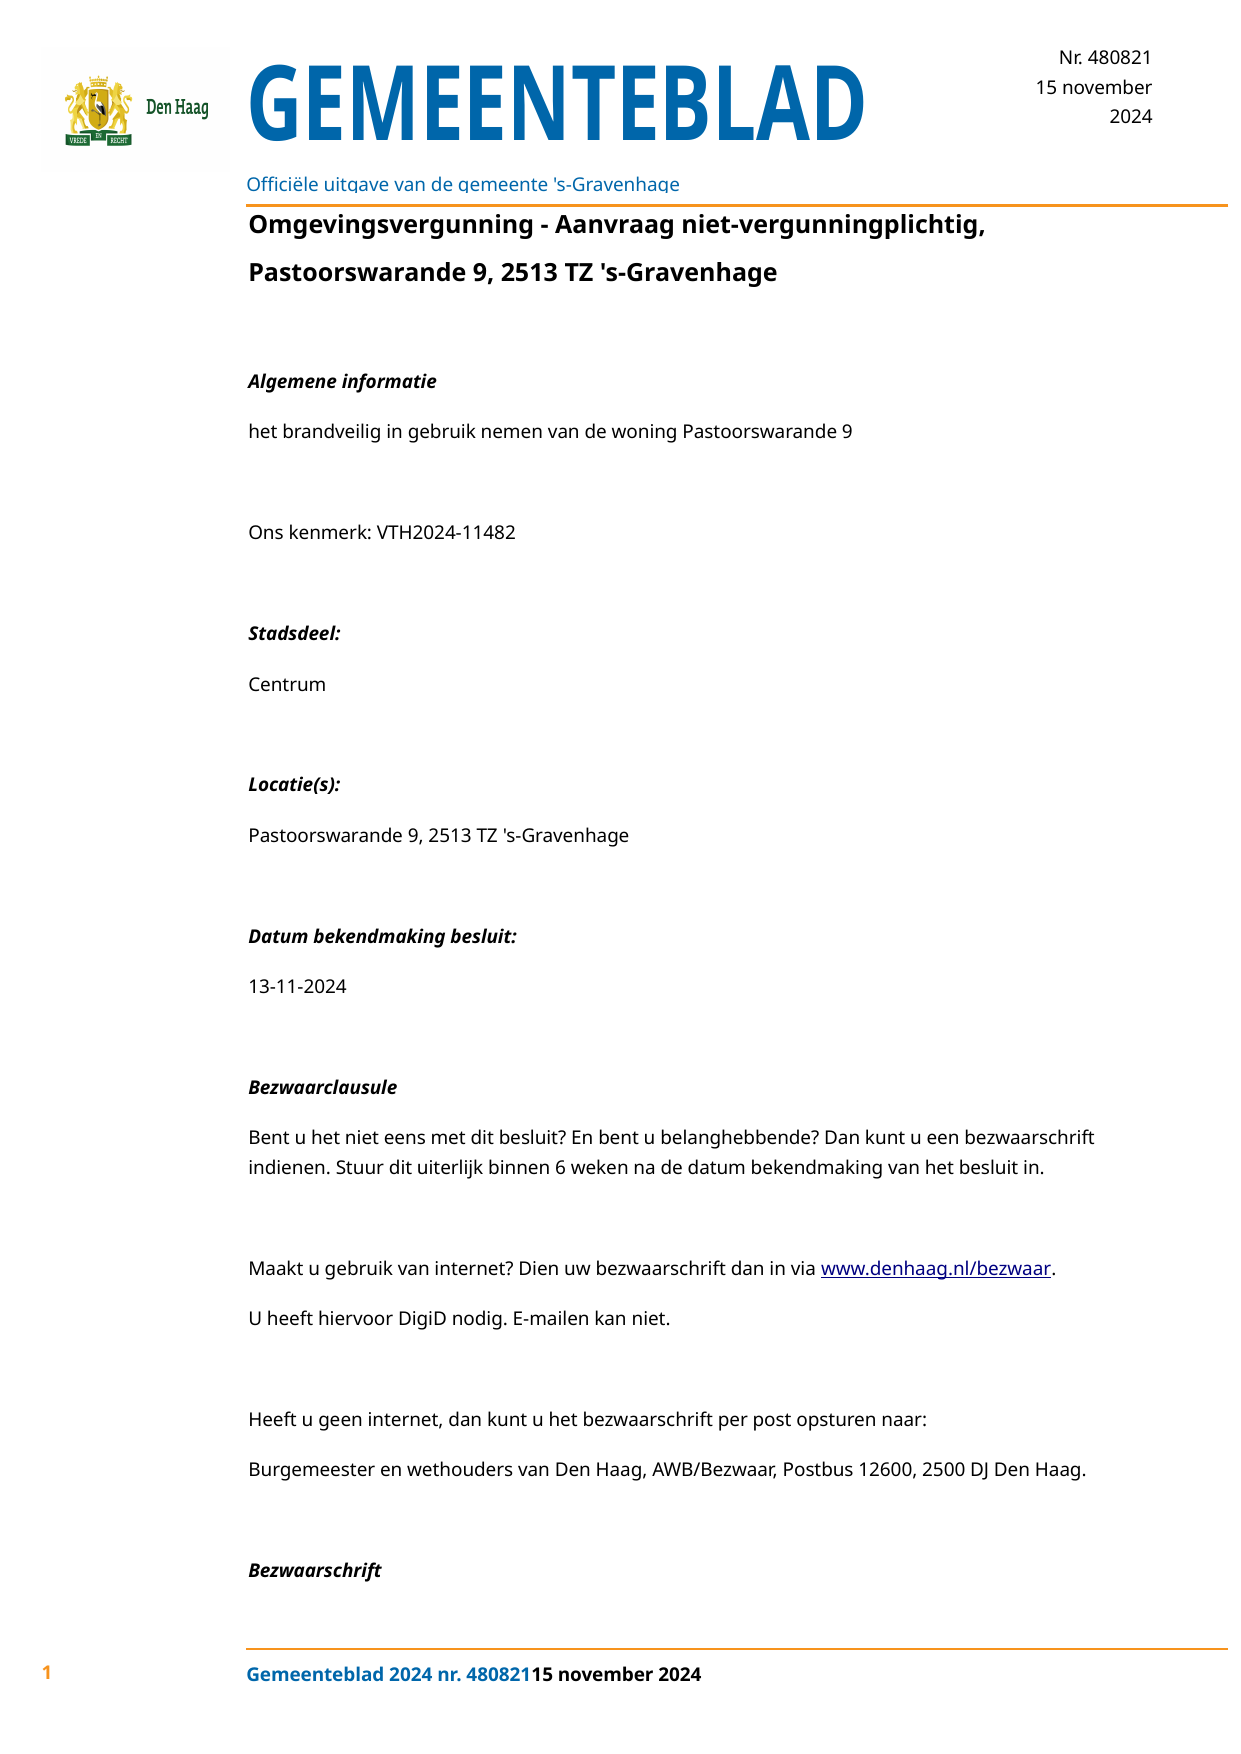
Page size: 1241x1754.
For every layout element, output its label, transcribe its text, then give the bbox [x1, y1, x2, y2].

text Heeft u geen internet, dan kunt u het bezwaarschrift per post opsturen naar: [248, 1406, 1152, 1432]
text Burgemeester en wethouders van Den Haag, AWB/Bezwaar, Postbus 12600, 2500 DJ Den Haag. [248, 1457, 1152, 1482]
text het brandveilig in gebruik nemen van de woning Pastoorswarande 9 [248, 419, 1152, 444]
text Maakt u gebruik van internet? Dien uw bezwaarschrift dan in via www.denhaag.nl/bezwaar. [248, 1255, 1152, 1281]
text Bezwaarclausule [248, 1074, 1152, 1100]
picture [41, 47, 231, 172]
text Bent u het niet eens met dit besluit? En bent u belanghebbende? Dan kunt u een bezwaarschrift indienen. Stuur dit uiterlijk binnen 6 weken na de datum bekendmaking van het besluit in. [248, 1124, 1152, 1180]
text Pastoorswarande 9, 2513 TZ 's-Gravenhage [248, 822, 1152, 848]
text Locatie(s): [248, 772, 1152, 797]
text U heeft hiervoor DigiD nodig. E-mailen kan niet. [248, 1305, 1152, 1331]
text Datum bekendmaking besluit: [248, 923, 1152, 949]
text Ons kenmerk: VTH2024-11482 [248, 519, 1152, 545]
text Omgevingsvergunning - Aanvraag niet-vergunningplichtig, Pastoorswarande 9, 2513 TZ 's-Gravenhage [248, 207, 1152, 288]
text 13-11-2024 [248, 973, 1152, 999]
text Centrum [248, 671, 1152, 697]
text Algemene informatie [248, 368, 1152, 394]
text Bezwaarschrift [248, 1557, 1152, 1583]
text Stadsdeel: [248, 620, 1152, 646]
